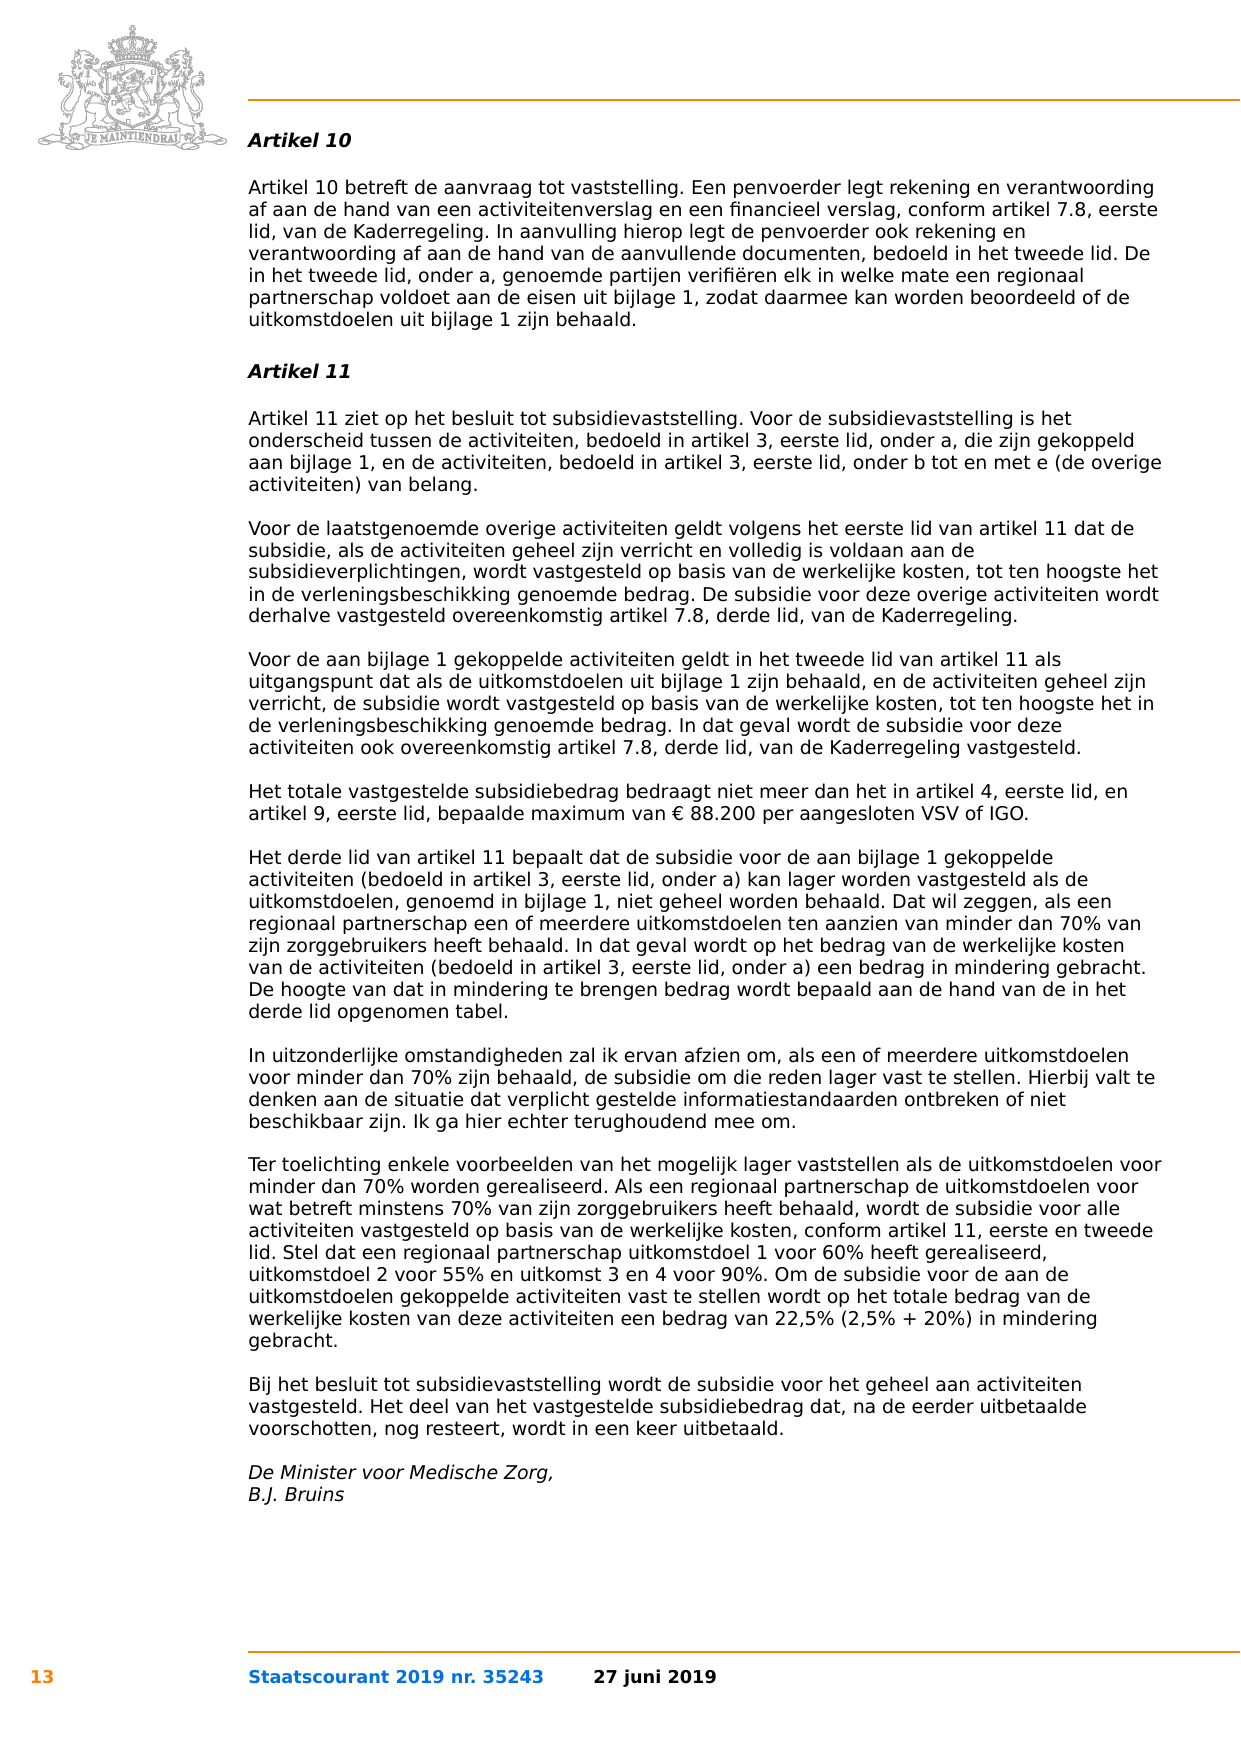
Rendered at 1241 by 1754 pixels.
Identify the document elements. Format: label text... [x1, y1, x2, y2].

subtitle Artikel 11 [248, 361, 1163, 383]
text In uitzonderlijke omstandigheden zal ik ervan afzien om, als een of meerdere uitkomstdoelen voor minder dan 70% zijn behaald, de subsidie om die reden lager vast te stellen. Hierbij valt te denken aan de situatie dat verplicht gestelde informatiestandaarden ontbreken of niet beschikbaar zijn. Ik ga hier echter terughoudend mee om. [248, 1044, 1163, 1132]
text Bij het besluit tot subsidievaststelling wordt de subsidie voor het geheel aan activiteiten vastgesteld. Het deel van het vastgestelde subsidiebedrag dat, na de eerder uitbetaalde voorschotten, nog resteert, wordt in een keer uitbetaald. [248, 1374, 1163, 1440]
text Ter toelichting enkele voorbeelden van het mogelijk lager vaststellen als de uitkomstdoelen voor minder dan 70% worden gerealiseerd. Als een regionaal partnerschap de uitkomstdoelen voor wat betreft minstens 70% van zijn zorggebruikers heeft behaald, wordt de subsidie voor alle activiteiten vastgesteld op basis van de werkelijke kosten, conform artikel 11, eerste en tweede lid. Stel dat een regionaal partnerschap uitkomstdoel 1 voor 60% heeft gerealiseerd, uitkomstdoel 2 voor 55% en uitkomst 3 en 4 voor 90%. Om de subsidie voor de aan de uitkomstdoelen gekoppelde activiteiten vast te stellen wordt op het totale bedrag van de werkelijke kosten van deze activiteiten een bedrag van 22,5% (2,5% + 20%) in mindering gebracht. [248, 1154, 1163, 1352]
text Artikel 11 ziet op het besluit tot subsidievaststelling. Voor de subsidievaststelling is het onderscheid tussen de activiteiten, bedoeld in artikel 3, eerste lid, onder a, die zijn gekoppeld aan bijlage 1, en de activiteiten, bedoeld in artikel 3, eerste lid, onder b tot en met e (de overige activiteiten) van belang. [248, 408, 1163, 496]
text De Minister voor Medische Zorg, B.J. Bruins [248, 1462, 1163, 1506]
text Artikel 10 betreft de aanvraag tot vaststelling. Een penvoerder legt rekening en verantwoording af aan de hand van een activiteitenverslag en een financieel verslag, conform artikel 7.8, eerste lid, van de Kaderregeling. In aanvulling hierop legt de penvoerder ook rekening en verantwoording af aan de hand van de aanvullende documenten, bedoeld in het tweede lid. De in het tweede lid, onder a, genoemde partijen verifiëren elk in welke mate een regionaal partnerschap voldoet aan de eisen uit bijlage 1, zodat daarmee kan worden beoordeeld of de uitkomstdoelen uit bijlage 1 zijn behaald. [248, 177, 1163, 331]
text Het totale vastgestelde subsidiebedrag bedraagt niet meer dan het in artikel 4, eerste lid, en artikel 9, eerste lid, bepaalde maximum van € 88.200 per aangesloten VSV of IGO. [248, 781, 1163, 825]
text Het derde lid van artikel 11 bepaalt dat de subsidie voor de aan bijlage 1 gekoppelde activiteiten (bedoeld in artikel 3, eerste lid, onder a) kan lager worden vastgesteld als de uitkomstdoelen, genoemd in bijlage 1, niet geheel worden behaald. Dat wil zeggen, als een regionaal partnerschap een of meerdere uitkomstdoelen ten aanzien van minder dan 70% van zijn zorggebruikers heeft behaald. In dat geval wordt op het bedrag van de werkelijke kosten van de activiteiten (bedoeld in artikel 3, eerste lid, onder a) een bedrag in mindering gebracht. De hoogte van dat in mindering te brengen bedrag wordt bepaald aan de hand van de in het derde lid opgenomen tabel. [248, 847, 1163, 1023]
text Voor de aan bijlage 1 gekoppelde activiteiten geldt in het tweede lid van artikel 11 als uitgangspunt dat als de uitkomstdoelen uit bijlage 1 zijn behaald, en de activiteiten geheel zijn verricht, de subsidie wordt vastgesteld op basis van de werkelijke kosten, tot ten hoogste het in de verleningsbeschikking genoemde bedrag. In dat geval wordt de subsidie voor deze activiteiten ook overeenkomstig artikel 7.8, derde lid, van de Kaderregeling vastgesteld. [248, 649, 1163, 759]
text Voor de laatstgenoemde overige activiteiten geldt volgens het eerste lid van artikel 11 dat de subsidie, als de activiteiten geheel zijn verricht en volledig is voldaan aan de subsidieverplichtingen, wordt vastgesteld op basis van de werkelijke kosten, tot ten hoogste het in de verleningsbeschikking genoemde bedrag. De subsidie voor deze overige activiteiten wordt derhalve vastgesteld overeenkomstig artikel 7.8, derde lid, van de Kaderregeling. [248, 517, 1163, 627]
subtitle Artikel 10 [248, 130, 1163, 152]
picture [38, 25, 227, 150]
